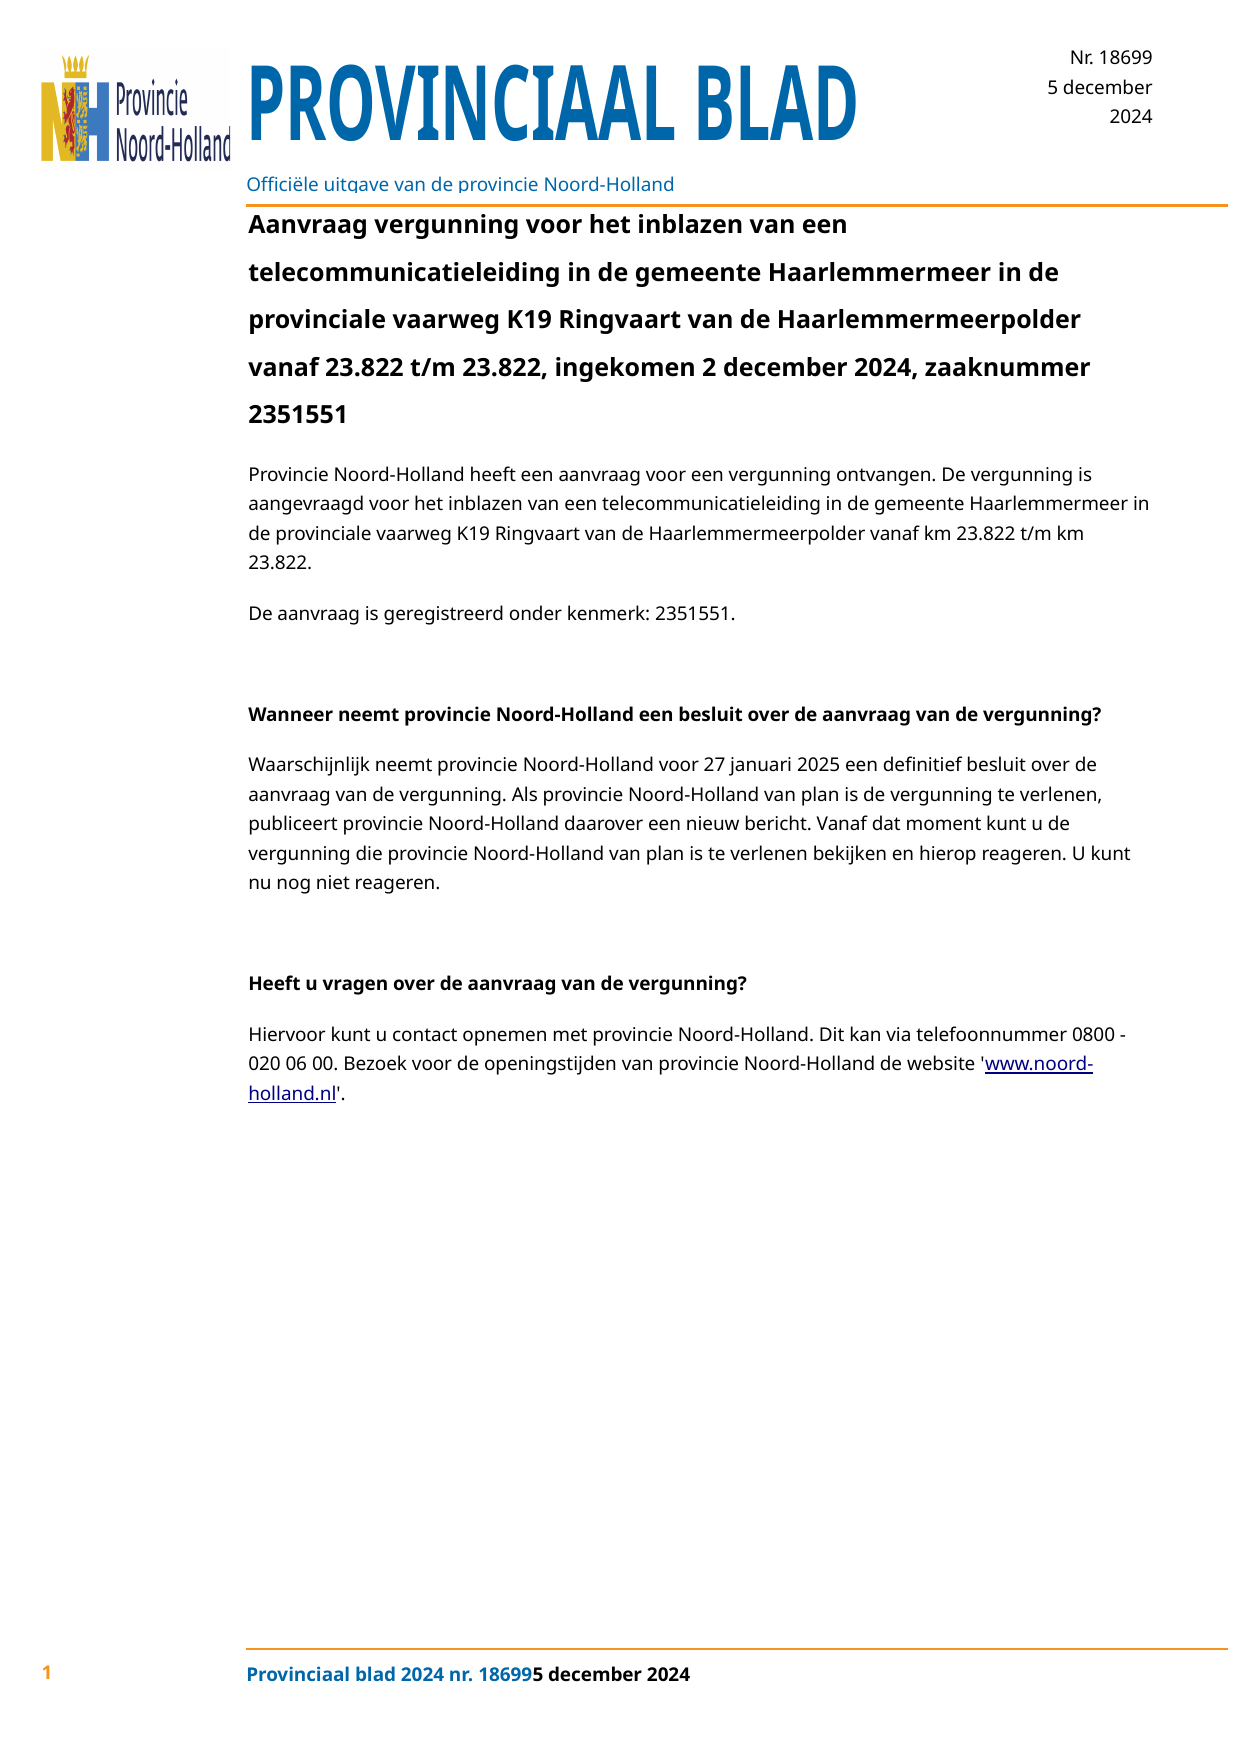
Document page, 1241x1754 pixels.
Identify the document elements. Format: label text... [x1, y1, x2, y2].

text Waarschijnlijk neemt provincie Noord-Holland voor 27 januari 2025 een definitief besluit over de aanvraag van de vergunning. Als provincie Noord-Holland van plan is de vergunning te verlenen, publiceert provincie Noord-Holland daarover een nieuw bericht. Vanaf dat moment kunt u de vergunning die provincie Noord-Holland van plan is te verlenen bekijken en hierop reageren. U kunt nu nog niet reageren. [248, 751, 1152, 895]
text Provincie Noord-Holland heeft een aanvraag voor een vergunning ontvangen. De vergunning is aangevraagd voor het inblazen van een telecommunicatieleiding in de gemeente Haarlemmermeer in de provinciale vaarweg K19 Ringvaart van de Haarlemmermeerpolder vanaf km 23.822 t/m km 23.822. [248, 461, 1152, 575]
text Wanneer neemt provincie Noord-Holland een besluit over de aanvraag van de vergunning? [248, 701, 1152, 726]
picture [41, 47, 231, 172]
text Hiervoor kunt u contact opnemen met provincie Noord-Holland. Dit kan via telefoonnummer 0800 - 020 06 00. Bezoek voor de openingstijden van provincie Noord-Holland de website 'www.noord-holland.nl'. [248, 1021, 1152, 1106]
text Heeft u vragen over de aanvraag van de vergunning? [248, 970, 1152, 996]
text Aanvraag vergunning voor het inblazen van een telecommunicatieleiding in de gemeente Haarlemmermeer in de provinciale vaarweg K19 Ringvaart van de Haarlemmermeerpolder vanaf 23.822 t/m 23.822, ingekomen 2 december 2024, zaaknummer 2351551 [248, 207, 1152, 431]
text De aanvraag is geregistreerd onder kenmerk: 2351551. [248, 600, 1152, 626]
